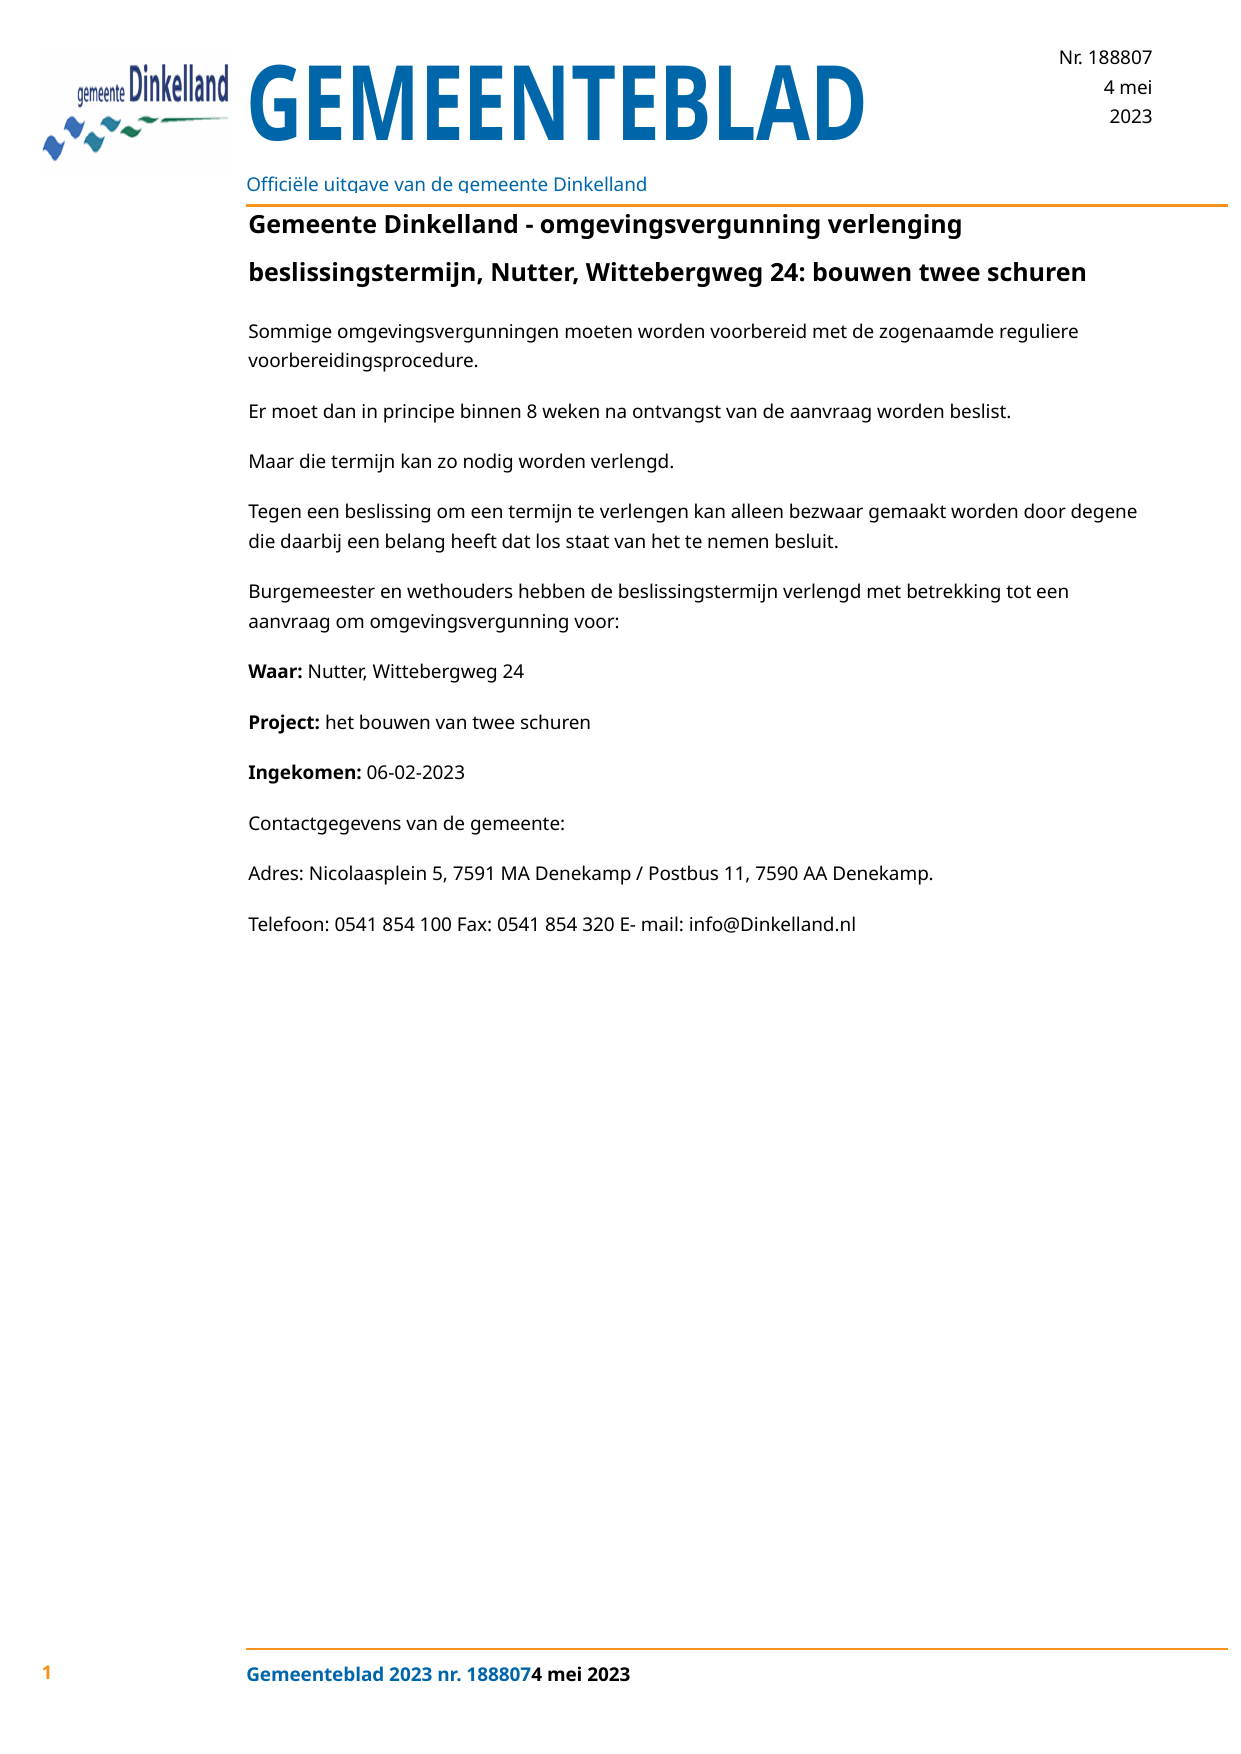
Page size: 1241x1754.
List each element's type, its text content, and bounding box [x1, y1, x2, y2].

text Ingekomen: 06-02-2023 [248, 759, 1152, 785]
text Burgemeester en wethouders hebben de beslissingstermijn verlengd met betrekking tot een aanvraag om omgevingsvergunning voor: [248, 579, 1152, 634]
text Maar die termijn kan zo nodig worden verlengd. [248, 448, 1152, 474]
text Contactgegevens van de gemeente: [248, 810, 1152, 836]
picture [41, 47, 231, 172]
text Telefoon: 0541 854 100 Fax: 0541 854 320 E- mail: info@Dinkelland.nl [248, 911, 1152, 937]
text Adres: Nicolaasplein 5, 7591 MA Denekamp / Postbus 11, 7590 AA Denekamp. [248, 860, 1152, 886]
text Tegen een beslissing om een termijn te verlengen kan alleen bezwaar gemaakt worden door degene die daarbij een belang heeft dat los staat van het te nemen besluit. [248, 499, 1152, 554]
text Project: het bouwen van twee schuren [248, 709, 1152, 735]
text Sommige omgevingsvergunningen moeten worden voorbereid met de zogenaamde reguliere voorbereidingsprocedure. [248, 318, 1152, 373]
text Waar: Nutter, Wittebergweg 24 [248, 659, 1152, 684]
text Er moet dan in principe binnen 8 weken na ontvangst van de aanvraag worden beslist. [248, 398, 1152, 424]
text Gemeente Dinkelland - omgevingsvergunning verlenging beslissingstermijn, Nutter, Wittebergweg 24: bouwen twee schuren [248, 207, 1152, 288]
